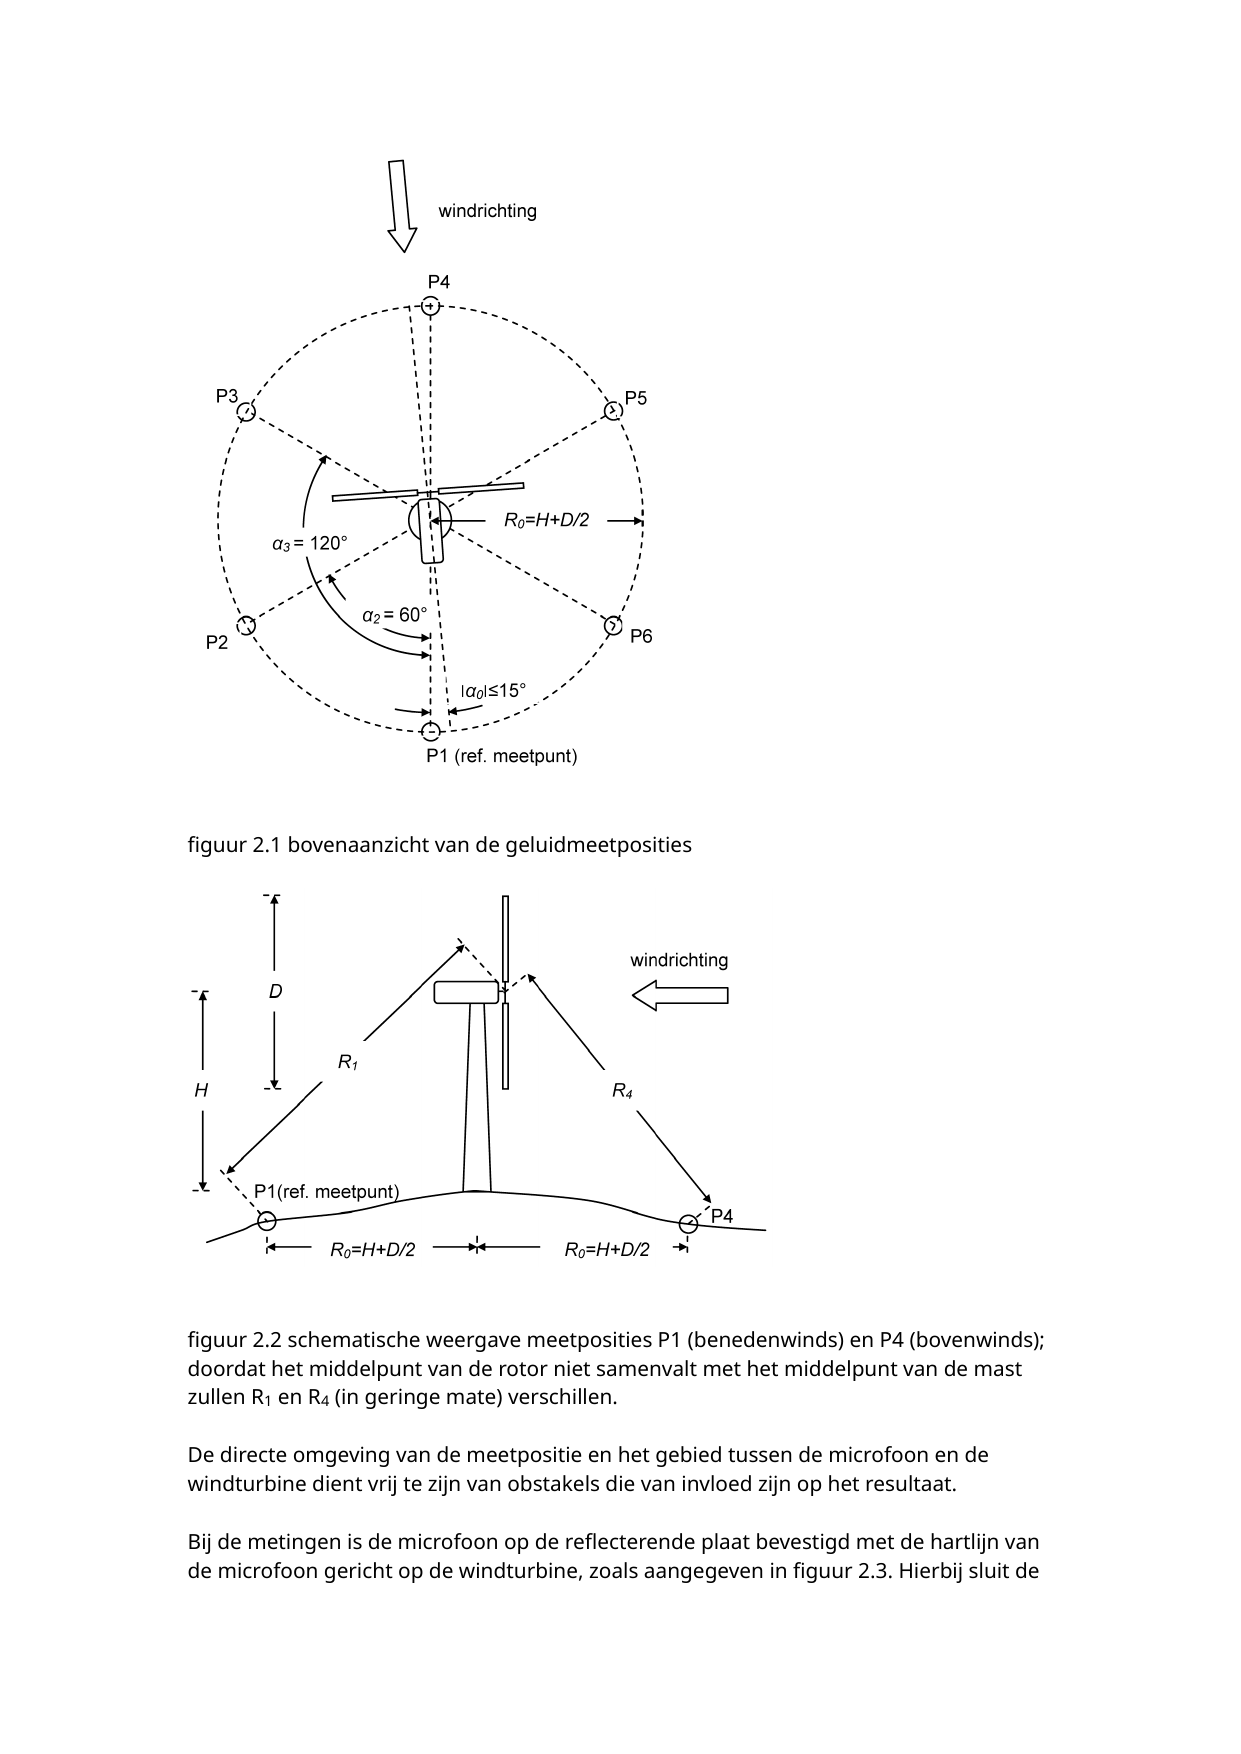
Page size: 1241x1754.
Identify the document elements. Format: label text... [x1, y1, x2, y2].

text Bij de metingen is de microfoon op de reflecterende plaat bevestigd met de hartlijn van de microfoon gericht op de windturbine, zoals aangegeven in figuur 2.3. Hierbij sluit de [187, 1527, 1053, 1584]
text figuur 2.1 bovenaanzicht van de geluidmeetposities [187, 830, 1053, 858]
picture [187, 888, 773, 1267]
picture [187, 150, 661, 772]
text De directe omgeving van de meetpositie en het gebied tussen de microfoon en de windturbine dient vrij te zijn van obstakels die van invloed zijn op het resultaat. [187, 1441, 1053, 1497]
text figuur 2.2 schematische weergave meetposities P1 (benedenwinds) en P4 (bovenwinds); doordat het middelpunt van de rotor niet samenvalt met het middelpunt van de mast zullen R1 en R4 (in geringe mate) verschillen. [187, 1325, 1053, 1411]
